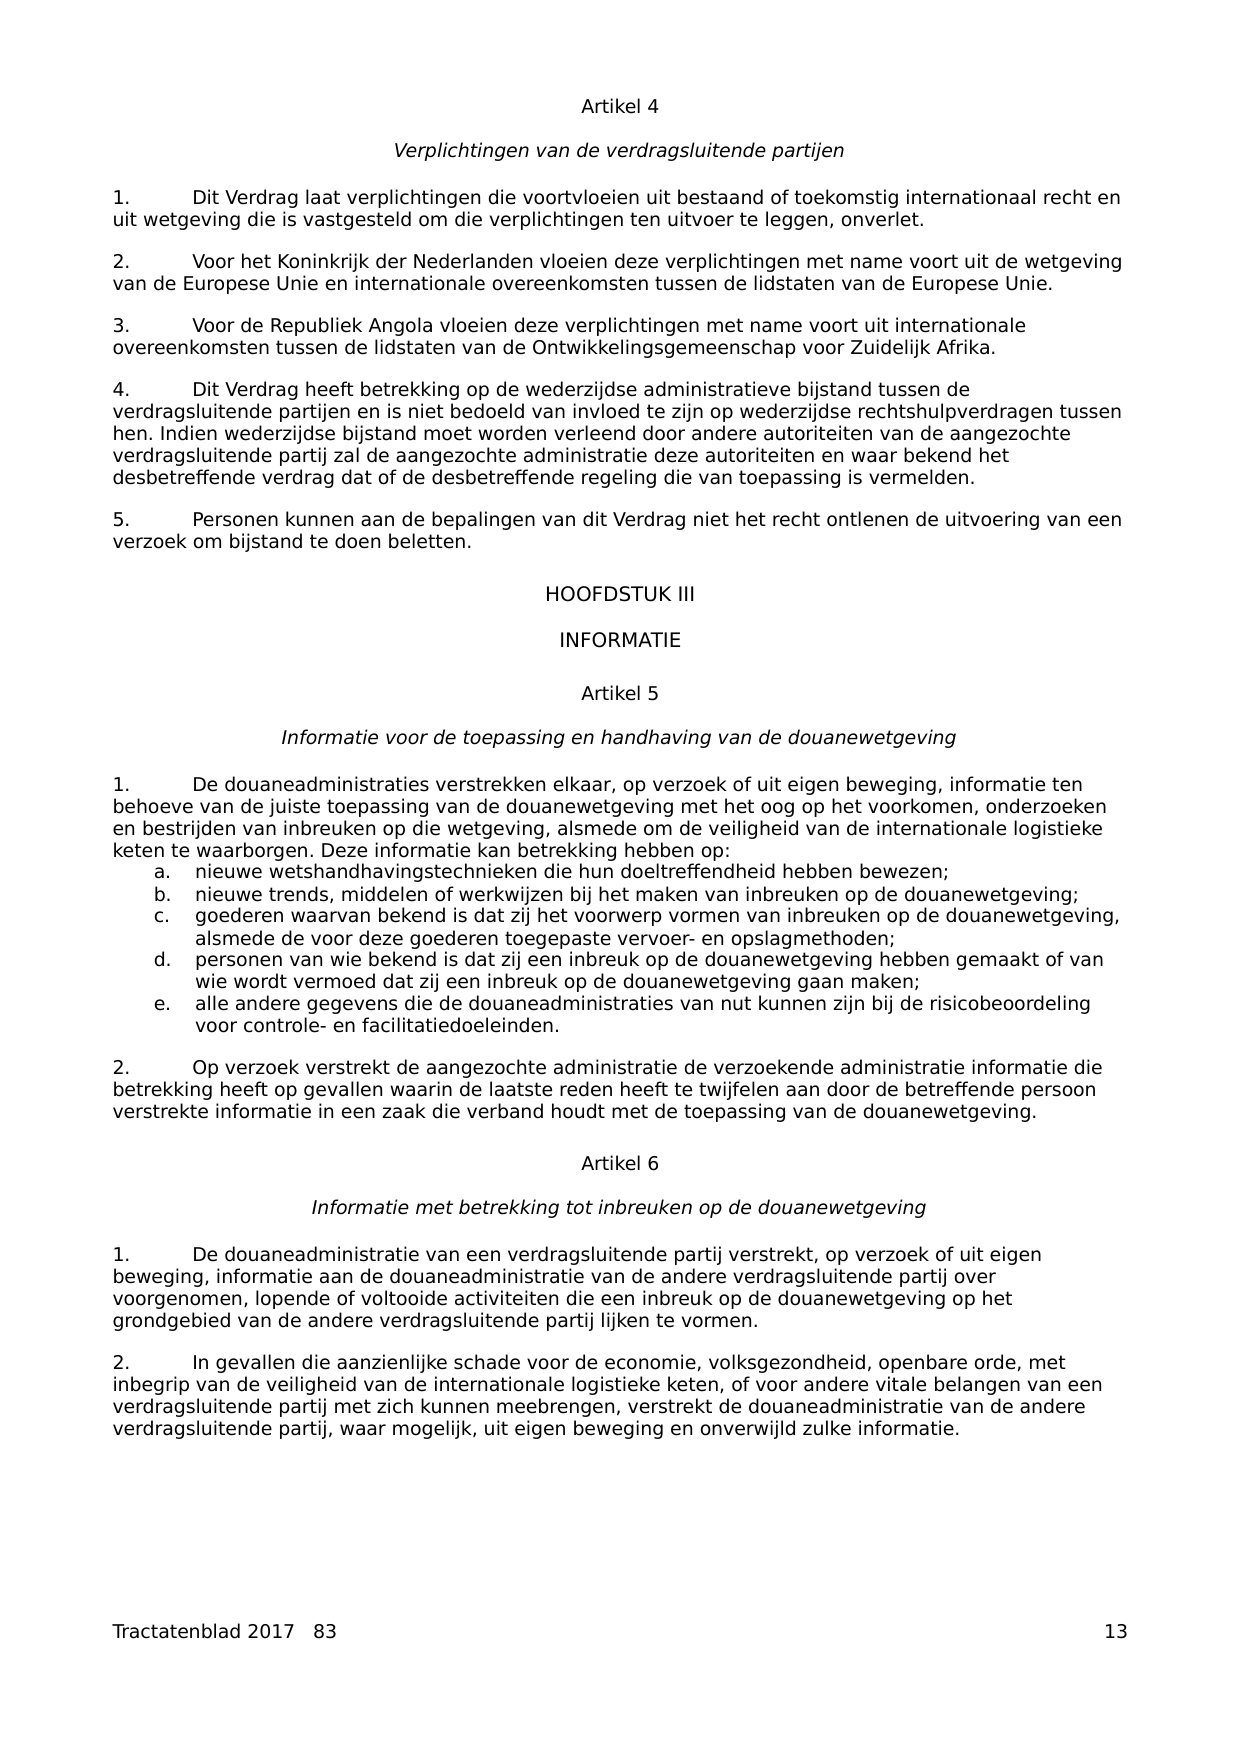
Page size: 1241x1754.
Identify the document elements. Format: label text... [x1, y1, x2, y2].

text d. personen van wie bekend is dat zij een inbreuk op de douanewetgeving hebben gemaakt of van wie wordt vermoed dat zij een inbreuk op de douanewetgeving gaan maken; [153, 949, 1128, 993]
text c. goederen waarvan bekend is dat zij het voorwerp vormen van inbreuken op de douanewetgeving, alsmede de voor deze goederen toegepaste vervoer- en opslagmethoden; [153, 905, 1128, 949]
text 5. Personen kunnen aan de bepalingen van dit Verdrag niet het recht ontlenen de uitvoering van een verzoek om bijstand te doen beletten. [112, 509, 1128, 553]
subtitle Artikel 6 Informatie met betrekking tot inbreuken op de douanewetgeving [112, 1153, 1128, 1219]
text a. nieuwe wetshandhavingstechnieken die hun doeltreffendheid hebben bewezen; [153, 861, 1128, 883]
text 1. De douaneadministraties verstrekken elkaar, op verzoek of uit eigen beweging, informatie ten behoeve van de juiste toepassing van de douanewetgeving met het oog op het voorkomen, onderzoeken en bestrijden van inbreuken op die wetgeving, alsmede om de veiligheid van de internationale logistieke keten te waarborgen. Deze informatie kan betrekking hebben op: [112, 773, 1128, 861]
subtitle Artikel 4 Verplichtingen van de verdragsluitende partijen [112, 96, 1128, 162]
text 1. De douaneadministratie van een verdragsluitende partij verstrekt, op verzoek of uit eigen beweging, informatie aan de douaneadministratie van de andere verdragsluitende partij over voorgenomen, lopende of voltooide activiteiten die een inbreuk op de douanewetgeving op het grondgebied van de andere verdragsluitende partij lijken te vormen. [112, 1244, 1128, 1332]
subtitle Artikel 5 Informatie voor de toepassing en handhaving van de douanewetgeving [112, 683, 1128, 748]
text 2. Op verzoek verstrekt de aangezochte administratie de verzoekende administratie informatie die betrekking heeft op gevallen waarin de laatste reden heeft te twijfelen aan door de betreffende persoon verstrekte informatie in een zaak die verband houdt met de toepassing van de douanewetgeving. [112, 1057, 1128, 1123]
subtitle HOOFDSTUK III INFORMATIE [112, 583, 1128, 653]
text 2. In gevallen die aanzienlijke schade voor de economie, volksgezondheid, openbare orde, met inbegrip van de veiligheid van de internationale logistieke keten, of voor andere vitale belangen van een verdragsluitende partij met zich kunnen meebrengen, verstrekt de douaneadministratie van de andere verdragsluitende partij, waar mogelijk, uit eigen beweging en onverwijld zulke informatie. [112, 1352, 1128, 1440]
text 1. Dit Verdrag laat verplichtingen die voortvloeien uit bestaand of toekomstig internationaal recht en uit wetgeving die is vastgesteld om die verplichtingen ten uitvoer te leggen, onverlet. [112, 187, 1128, 231]
text b. nieuwe trends, middelen of werkwijzen bij het maken van inbreuken op de douanewetgeving; [153, 883, 1128, 905]
text e. alle andere gegevens die de douaneadministraties van nut kunnen zijn bij de risicobeoordeling voor controle- en facilitatiedoeleinden. [153, 993, 1128, 1037]
text 3. Voor de Republiek Angola vloeien deze verplichtingen met name voort uit internationale overeenkomsten tussen de lidstaten van de Ontwikkelingsgemeenschap voor Zuidelijk Afrika. [112, 315, 1128, 359]
text 2. Voor het Koninkrijk der Nederlanden vloeien deze verplichtingen met name voort uit de wetgeving van de Europese Unie en internationale overeenkomsten tussen de lidstaten van de Europese Unie. [112, 251, 1128, 295]
text 4. Dit Verdrag heeft betrekking op de wederzijdse administratieve bijstand tussen de verdragsluitende partijen en is niet bedoeld van invloed te zijn op wederzijdse rechtshulpverdragen tussen hen. Indien wederzijdse bijstand moet worden verleend door andere autoriteiten van de aangezochte verdragsluitende partij zal de aangezochte administratie deze autoriteiten en waar bekend het desbetreffende verdrag dat of de desbetreffende regeling die van toepassing is vermelden. [112, 379, 1128, 489]
